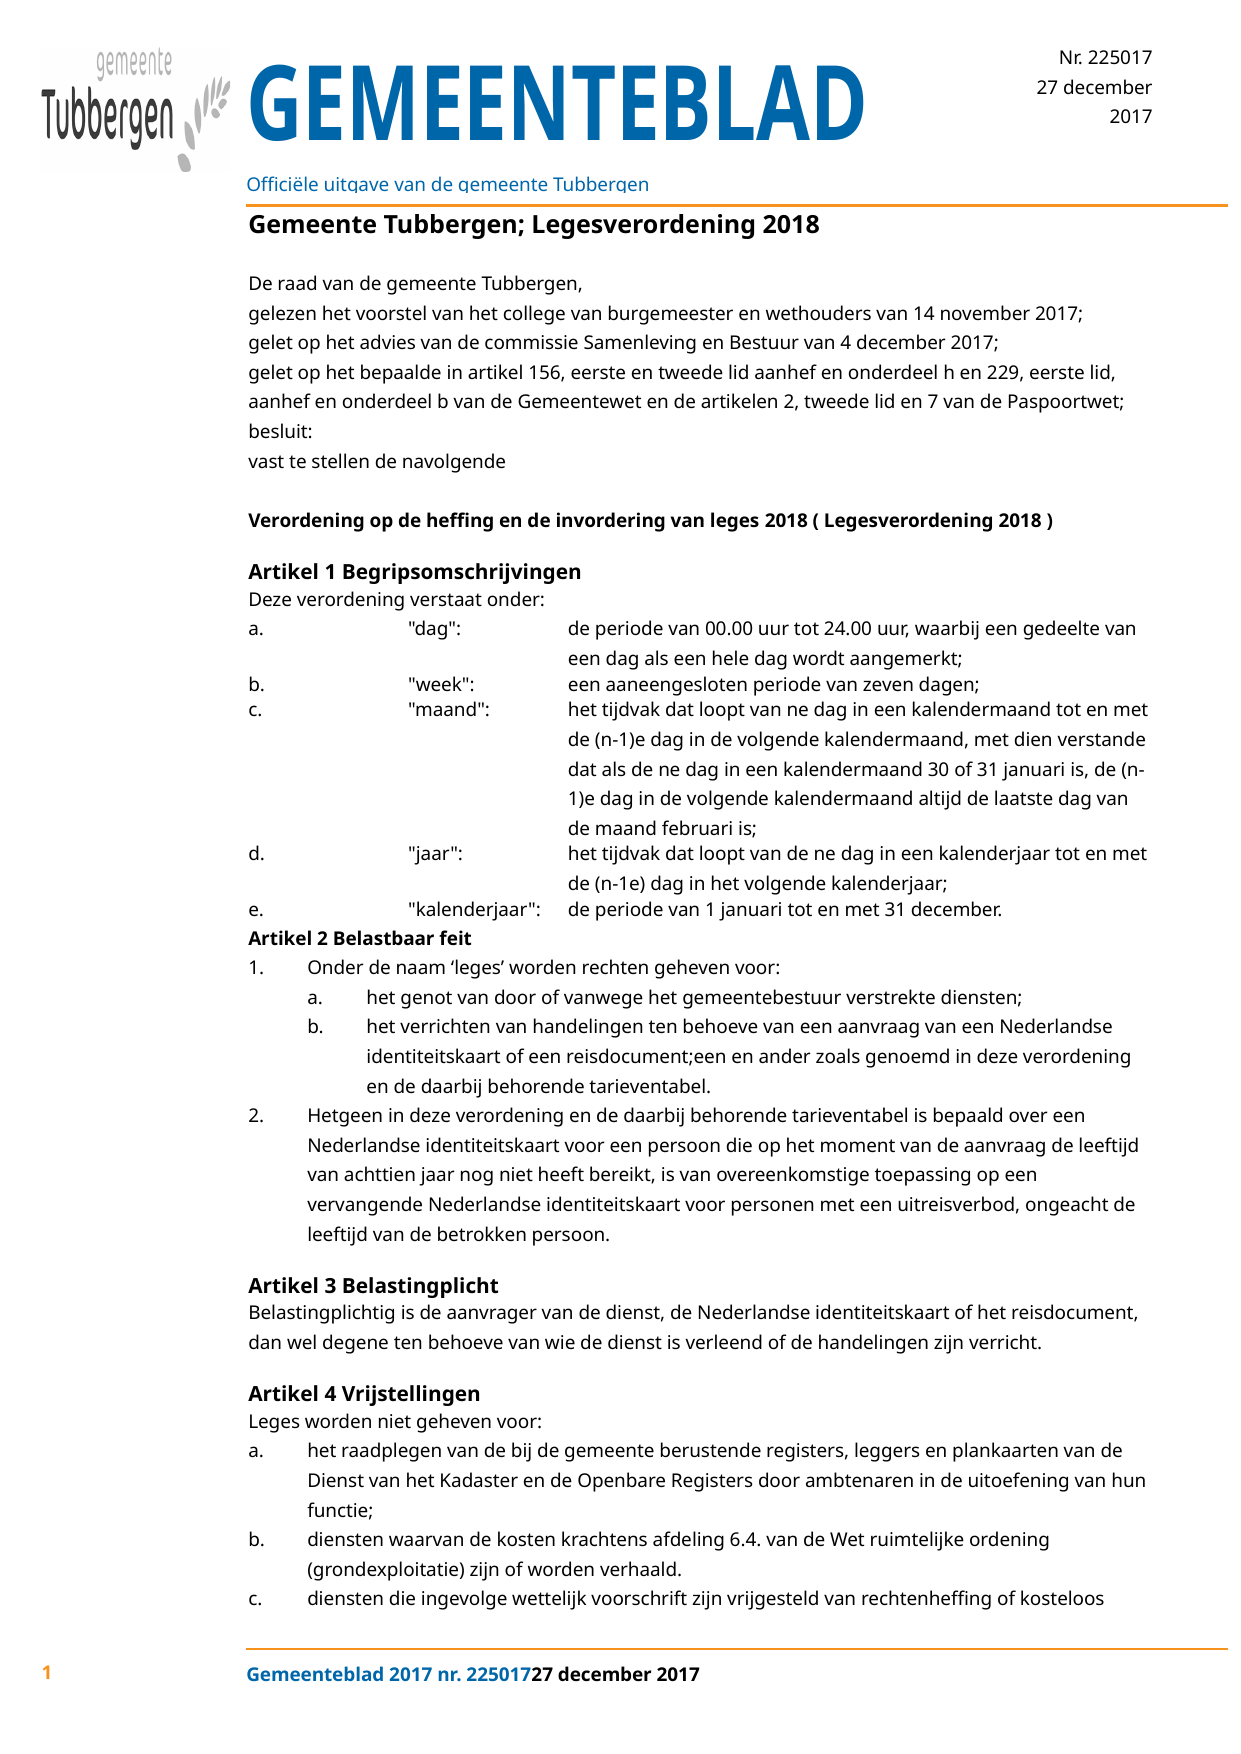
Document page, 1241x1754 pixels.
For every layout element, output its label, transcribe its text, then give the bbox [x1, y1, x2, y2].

table_header a. [248, 616, 408, 671]
table_cell "kalenderjaar": [408, 896, 568, 922]
table_header "dag": [408, 616, 568, 671]
text Artikel 1 Begripsomschrijvingen [248, 557, 1152, 586]
table_cell de periode van 1 januari tot en met 31 december. [568, 896, 1152, 922]
text Gemeente Tubbergen; Legesverordening 2018 [248, 207, 1152, 241]
list Hetgeen in deze verordening en de daarbij behorende tarieventabel is bepaald over een Nederlandse identiteitskaart voor een persoon die op het moment van de aanvraag de leeftijd van achttien jaar nog niet heeft bereikt, is van overeenkomstige toepassing op een vervangende Nederlandse identiteitskaart voor personen met een uitreisverbod, ongeacht de leeftijd van de betrokken persoon. [248, 1102, 1152, 1246]
list het verrichten van handelingen ten behoeve van een aanvraag van een Nederlandse identiteitskaart of een reisdocument;een en ander zoals genoemd in deze verordening en de daarbij behorende tarieventabel. [307, 1014, 1152, 1098]
text Deze verordening verstaat onder: [248, 586, 1152, 612]
text Verordening op de heffing en de invordering van leges 2018 ( Legesverordening 2018 ) [248, 507, 1152, 533]
text gelet op het bepaalde in artikel 156, eerste en tweede lid aanhef en onderdeel h en 229, eerste lid, aanhef en onderdeel b van de Gemeentewet en de artikelen 2, tweede lid en 7 van de Paspoortwet; [248, 359, 1152, 414]
list het genot van door of vanwege het gemeentebestuur verstrekte diensten; [307, 984, 1152, 1010]
table_cell een aaneengesloten periode van zeven dagen; [568, 671, 1152, 697]
picture [41, 47, 231, 172]
text Leges worden niet geheven voor: [248, 1408, 1152, 1434]
table_cell "jaar": [408, 841, 568, 896]
list diensten die ingevolge wettelijk voorschrift zijn vrijgesteld van rechtenheffing of kosteloos [248, 1586, 1152, 1611]
text besluit: [248, 418, 1152, 444]
text De raad van de gemeente Tubbergen, [248, 270, 1152, 296]
table_cell het tijdvak dat loopt van ne dag in een kalendermaand tot en met de (n-1)e dag in de volgende kalendermaand, met dien verstande dat als de ne dag in een kalendermaand 30 of 31 januari is, de (n-1)e dag in de volgende kalendermaand altijd de laatste dag van de maand februari is; [568, 697, 1152, 841]
table_cell e. [248, 896, 408, 922]
table_cell b. [248, 671, 408, 697]
table_cell d. [248, 841, 408, 896]
text gelet op het advies van de commissie Samenleving en Bestuur van 4 december 2017; [248, 329, 1152, 355]
list diensten waarvan de kosten krachtens afdeling 6.4. van de Wet ruimtelijke ordening (grondexploitatie) zijn of worden verhaald. [248, 1526, 1152, 1582]
text gelezen het voorstel van het college van burgemeester en wethouders van 14 november 2017; [248, 300, 1152, 326]
text Belastingplichtig is de aanvrager van de dienst, de Nederlandse identiteitskaart of het reisdocument, dan wel degene ten behoeve van wie de dienst is verleend of de handelingen zijn verricht. [248, 1299, 1152, 1355]
list Onder de naam ‘leges’ worden rechten geheven voor: [248, 954, 1152, 980]
text Artikel 4 Vrijstellingen [248, 1379, 1152, 1408]
text vast te stellen de navolgende [248, 448, 1152, 473]
table_cell het tijdvak dat loopt van de ne dag in een kalenderjaar tot en met de (n-1e) dag in het volgende kalenderjaar; [568, 841, 1152, 896]
table_cell c. [248, 697, 408, 841]
text Artikel 3 Belastingplicht [248, 1271, 1152, 1299]
table_cell "week": [408, 671, 568, 697]
text Artikel 2 Belastbaar feit [248, 925, 1152, 951]
table_cell "maand": [408, 697, 568, 841]
table_header de periode van 00.00 uur tot 24.00 uur, waarbij een gedeelte van een dag als een hele dag wordt aangemerkt; [568, 616, 1152, 671]
list het raadplegen van de bij de gemeente berustende registers, leggers en plankaarten van de Dienst van het Kadaster en de Openbare Registers door ambtenaren in de uitoefening van hun functie; [248, 1438, 1152, 1522]
